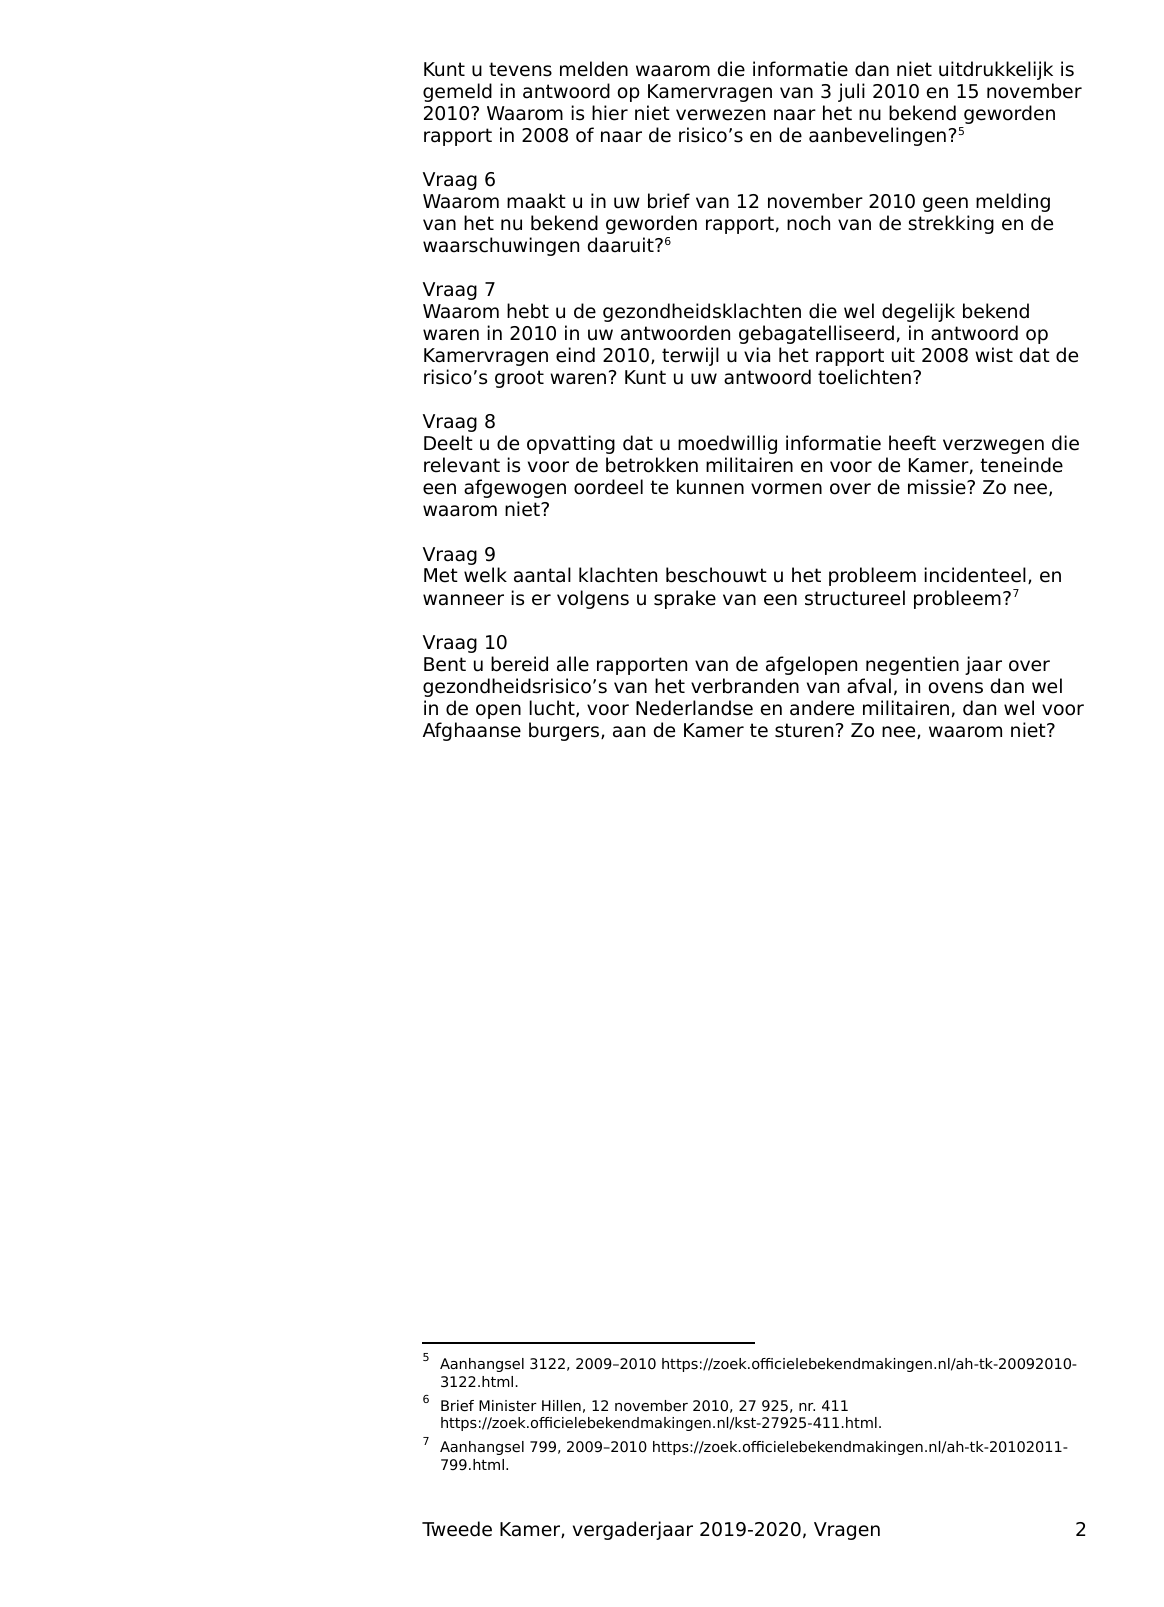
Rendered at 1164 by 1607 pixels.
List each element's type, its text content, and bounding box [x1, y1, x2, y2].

text Brief Minister Hillen, 12 november 2010, 27 925, nr. 411 https://zoek.officielebekendmakingen.nl/kst-27925-411.html. [422, 1393, 1087, 1432]
text Bent u bereid alle rapporten van de afgelopen negentien jaar over gezondheidsrisico’s van het verbranden van afval, in ovens dan wel in de open lucht, voor Nederlandse en andere militairen, dan wel voor Afghaanse burgers, aan de Kamer te sturen? Zo nee, waarom niet? [422, 653, 1087, 741]
text Vraag 9 [422, 543, 1087, 565]
text Vraag 6 [422, 169, 1087, 191]
text Vraag 8 [422, 411, 1087, 433]
text Waarom maakt u in uw brief van 12 november 2010 geen melding van het nu bekend geworden rapport, noch van de strekking en de waarschuwingen daaruit? [422, 191, 1087, 257]
text Deelt u de opvatting dat u moedwillig informatie heeft verzwegen die relevant is voor de betrokken militairen en voor de Kamer, teneinde een afgewogen oordeel te kunnen vormen over de missie? Zo nee, waarom niet? [422, 433, 1087, 521]
text Met welk aantal klachten beschouwt u het probleem incidenteel, en wanneer is er volgens u sprake van een structureel probleem? [422, 565, 1087, 609]
text Vraag 10 [422, 632, 1087, 653]
text Aanhangsel 3122, 2009–2010 https://zoek.officielebekendmakingen.nl/ah-tk-20092010-3122.html. [422, 1352, 1087, 1391]
text Aanhangsel 799, 2009–2010 https://zoek.officielebekendmakingen.nl/ah-tk-20102011-799.html. [422, 1435, 1087, 1474]
text Waarom hebt u de gezondheidsklachten die wel degelijk bekend waren in 2010 in uw antwoorden gebagatelliseerd, in antwoord op Kamervragen eind 2010, terwijl u via het rapport uit 2008 wist dat de risico’s groot waren? Kunt u uw antwoord toelichten? [422, 301, 1087, 389]
text Vraag 7 [422, 279, 1087, 301]
text Kunt u tevens melden waarom die informatie dan niet uitdrukkelijk is gemeld in antwoord op Kamervragen van 3 juli 2010 en 15 november 2010? Waarom is hier niet verwezen naar het nu bekend geworden rapport in 2008 of naar de risico’s en de aanbevelingen? [422, 59, 1087, 147]
